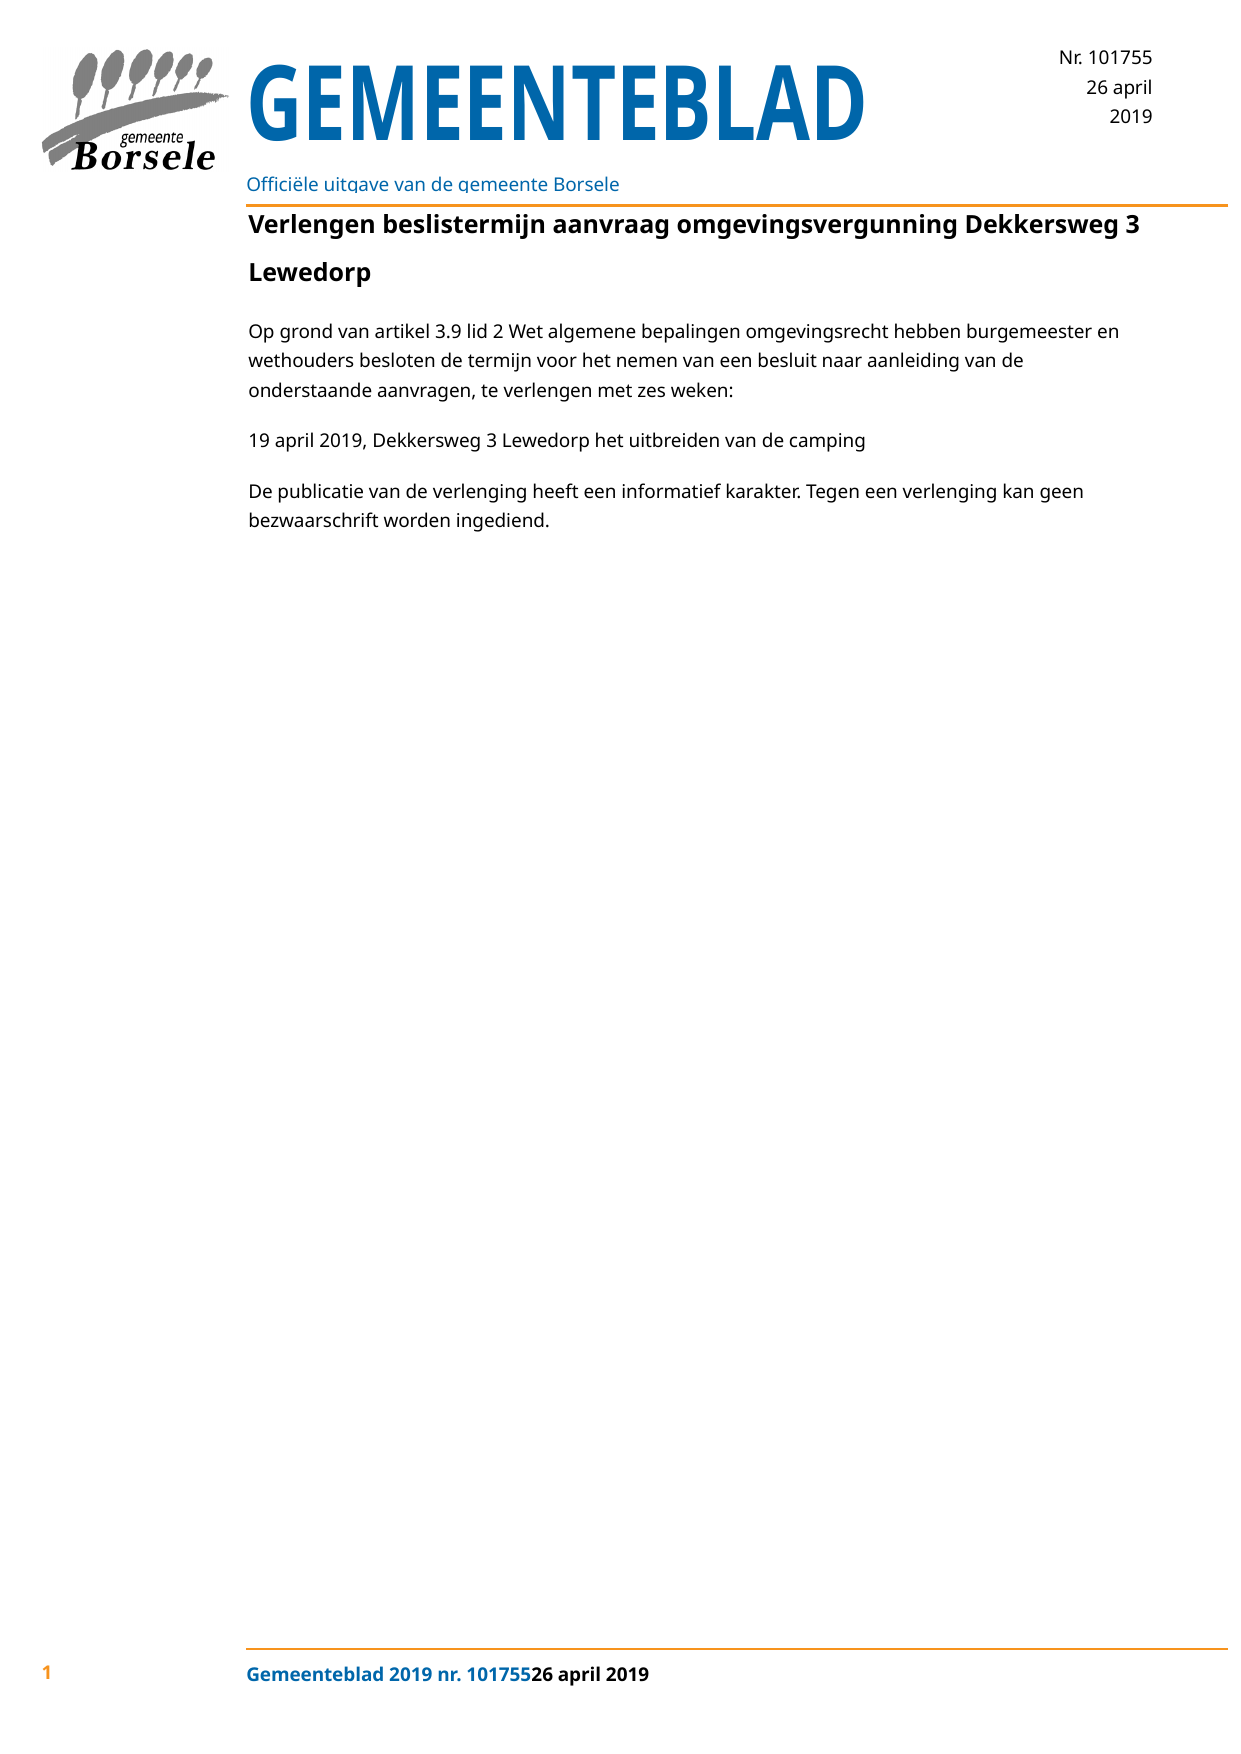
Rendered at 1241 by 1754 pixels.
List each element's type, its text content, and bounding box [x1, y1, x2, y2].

text Verlengen beslistermijn aanvraag omgevingsvergunning Dekkersweg 3 Lewedorp [248, 207, 1152, 288]
text 19 april 2019, Dekkersweg 3 Lewedorp het uitbreiden van de camping [248, 427, 1152, 453]
text De publicatie van de verlenging heeft een informatief karakter. Tegen een verlenging kan geen bezwaarschrift worden ingediend. [248, 478, 1152, 533]
text Op grond van artikel 3.9 lid 2 Wet algemene bepalingen omgevingsrecht hebben burgemeester en wethouders besloten de termijn voor het nemen van een besluit naar aanleiding van de onderstaande aanvragen, te verlengen met zes weken: [248, 318, 1152, 403]
picture [41, 47, 231, 172]
